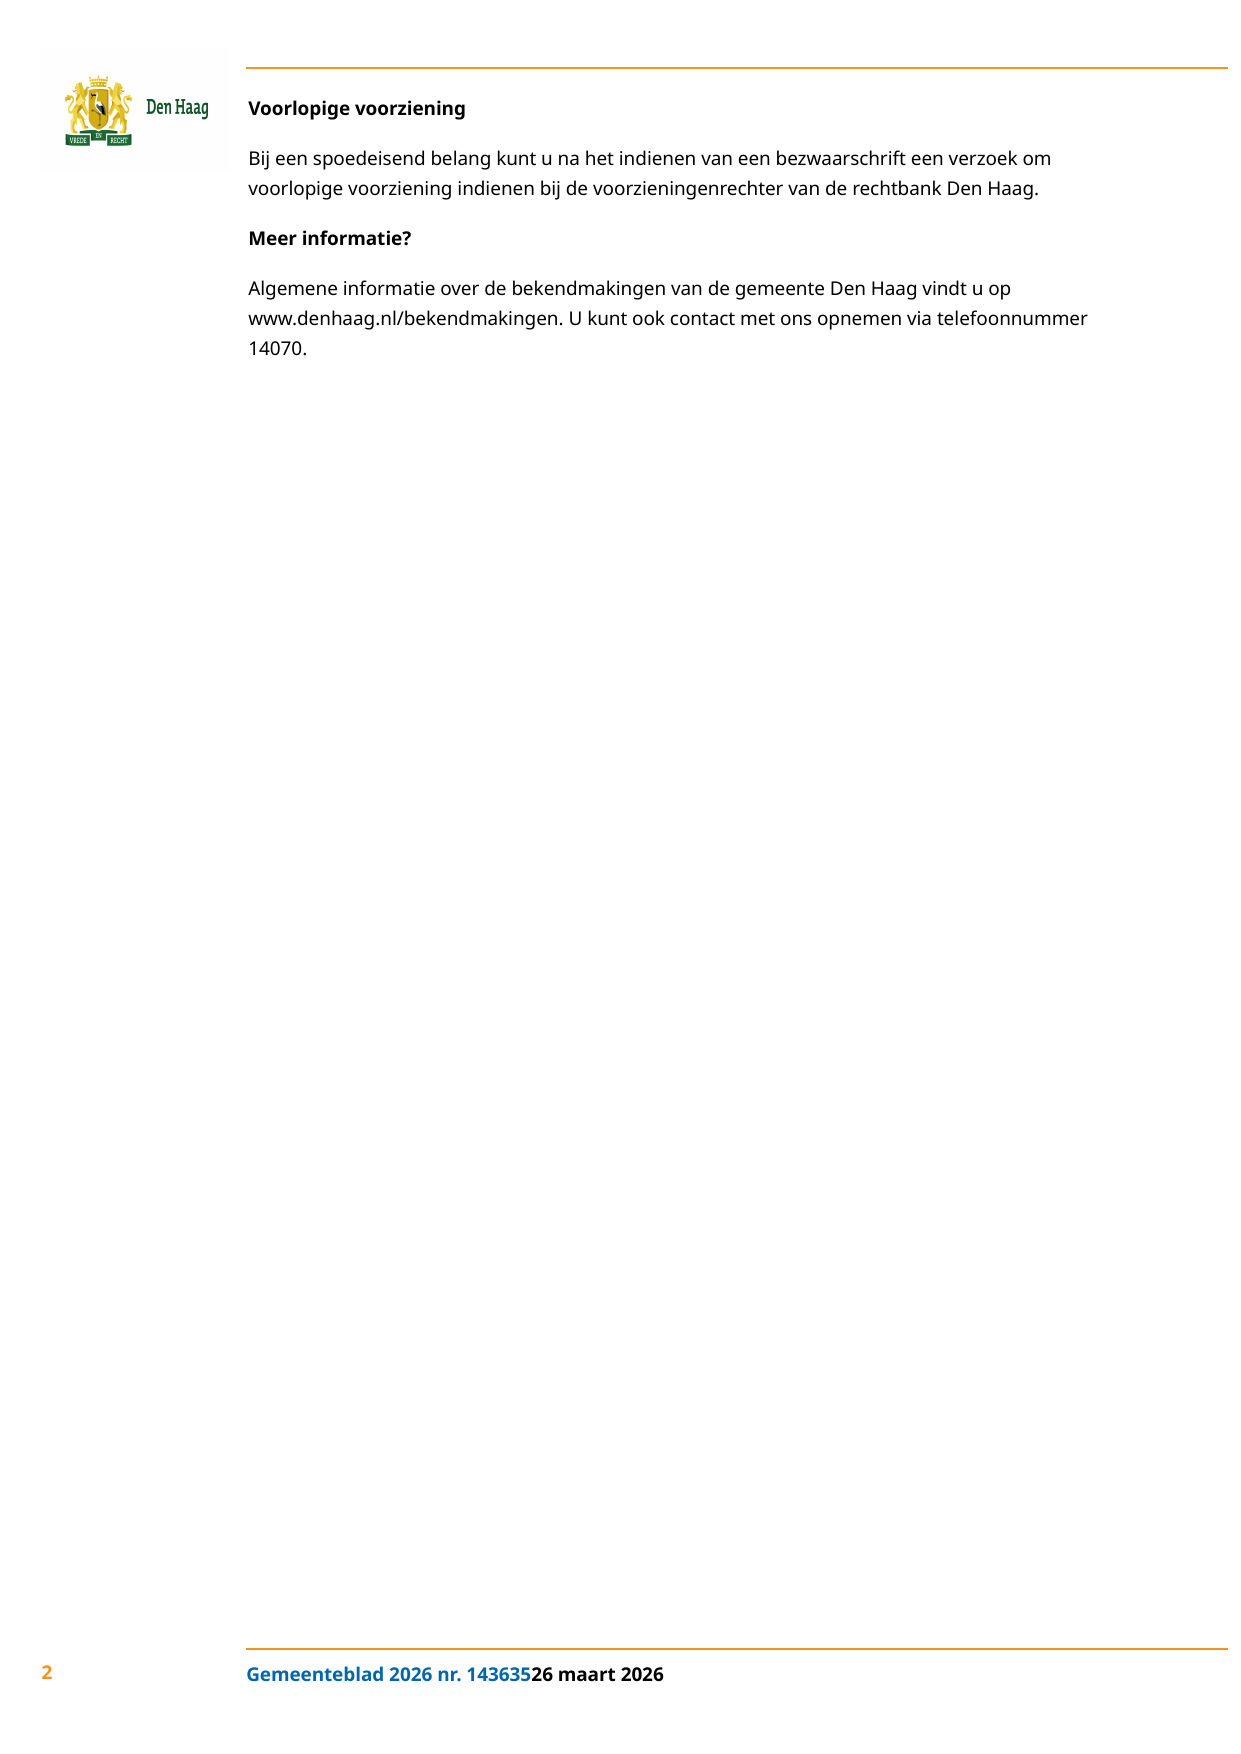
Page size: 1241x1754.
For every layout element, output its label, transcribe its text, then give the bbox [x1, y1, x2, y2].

text Algemene informatie over de bekendmakingen van de gemeente Den Haag vindt u op www.denhaag.nl/bekendmakingen. U kunt ook contact met ons opnemen via telefoonnummer 14070. [248, 276, 1152, 361]
text Voorlopige voorziening [248, 95, 1152, 121]
text Meer informatie? [248, 225, 1152, 251]
picture [41, 47, 231, 172]
text Bij een spoedeisend belang kunt u na het indienen van een bezwaarschrift een verzoek om voorlopige voorziening indienen bij de voorzieningenrechter van de rechtbank Den Haag. [248, 145, 1152, 201]
